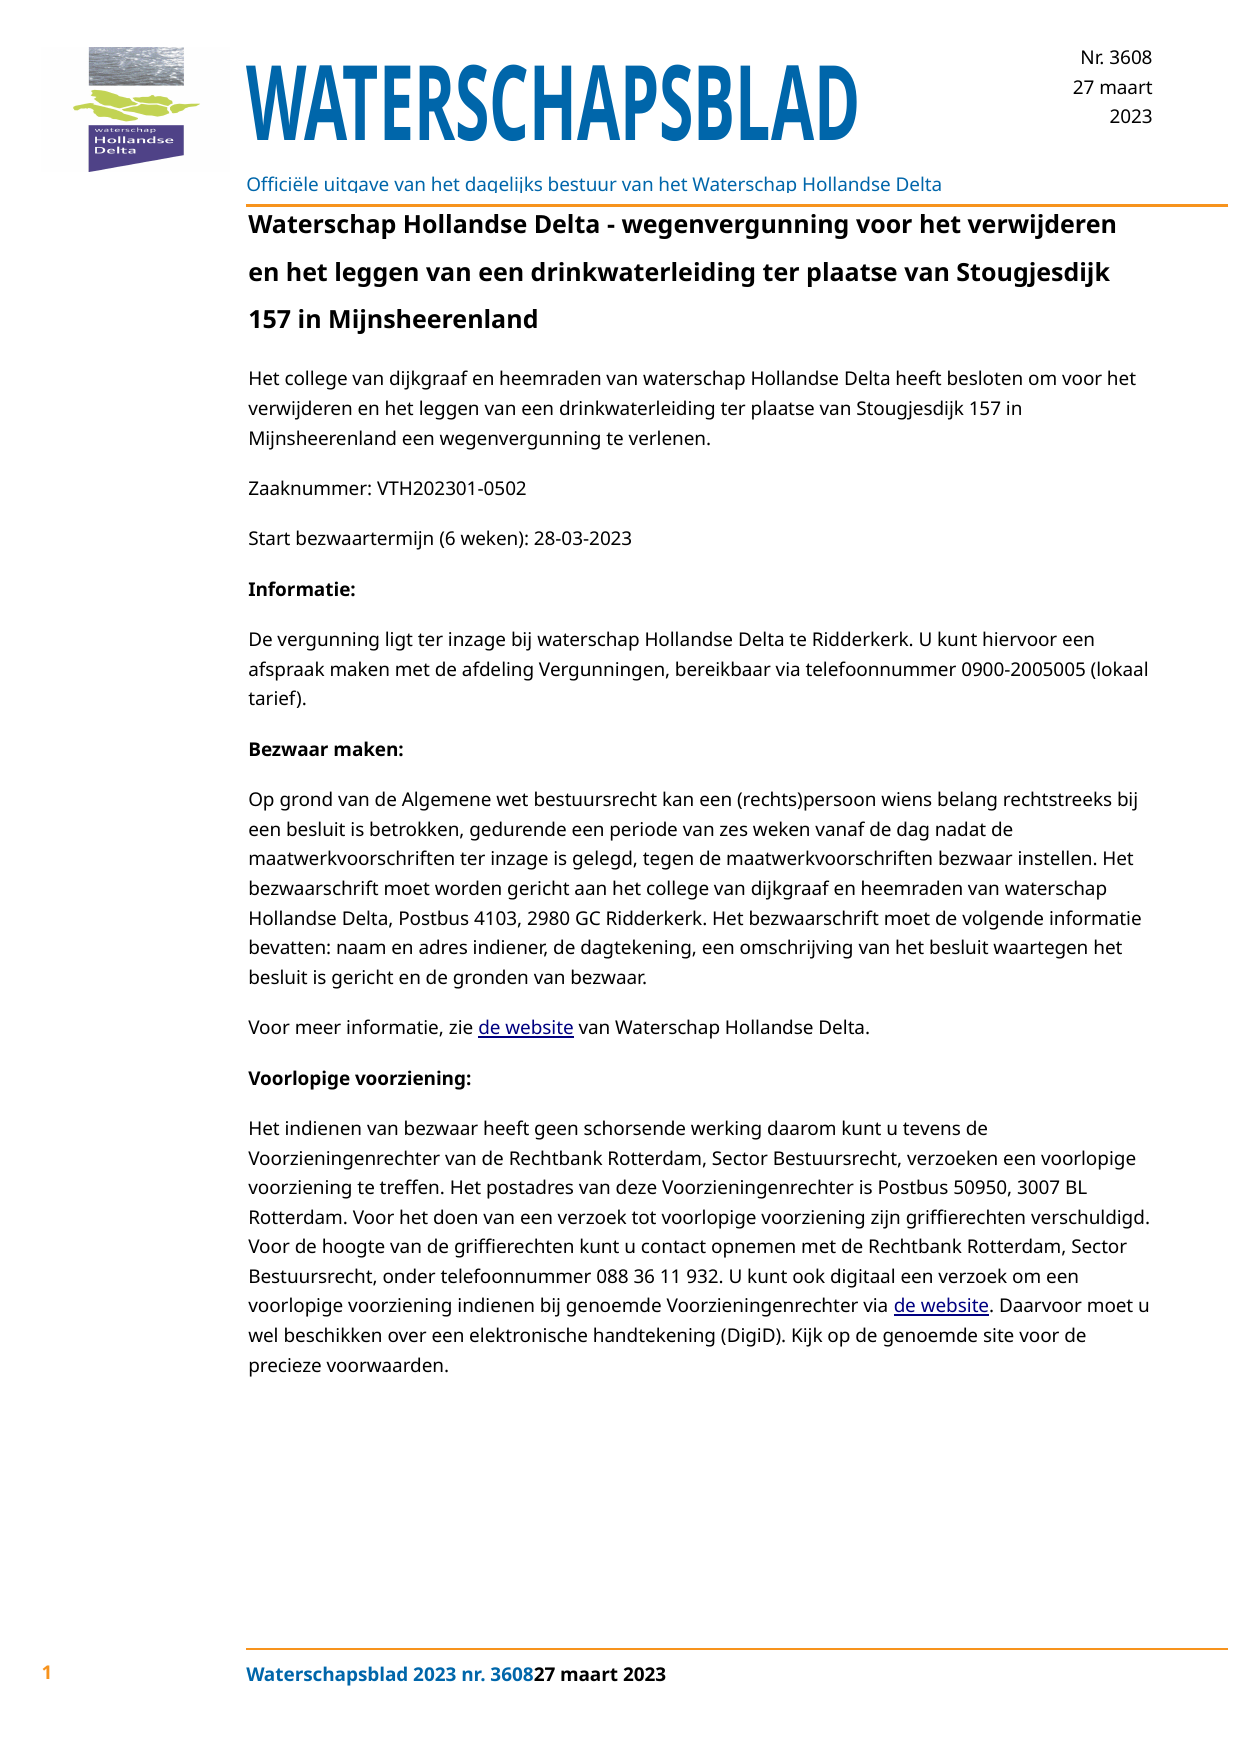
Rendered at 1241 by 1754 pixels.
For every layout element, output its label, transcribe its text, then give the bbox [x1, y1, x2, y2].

text De vergunning ligt ter inzage bij waterschap Hollandse Delta te Ridderkerk. U kunt hiervoor een afspraak maken met de afdeling Vergunningen, bereikbaar via telefoonnummer 0900-2005005 (lokaal tarief). [248, 626, 1152, 711]
text Het indienen van bezwaar heeft geen schorsende werking daarom kunt u tevens de Voorzieningenrechter van de Rechtbank Rotterdam, Sector Bestuursrecht, verzoeken een voorlopige voorziening te treffen. Het postadres van deze Voorzieningenrechter is Postbus 50950, 3007 BL Rotterdam. Voor het doen van een verzoek tot voorlopige voorziening zijn griffierechten verschuldigd. Voor de hoogte van de griffierechten kunt u contact opnemen met de Rechtbank Rotterdam, Sector Bestuursrecht, onder telefoonnummer 088 36 11 932. U kunt ook digitaal een verzoek om een voorlopige voorziening indienen bij genoemde Voorzieningenrechter via de website. Daarvoor moet u wel beschikken over een elektronische handtekening (DigiD). Kijk op de genoemde site voor de precieze voorwaarden. [248, 1115, 1152, 1377]
text Bezwaar maken: [248, 736, 1152, 762]
text Start bezwaartermijn (6 weken): 28-03-2023 [248, 526, 1152, 551]
text Voorlopige voorziening: [248, 1065, 1152, 1090]
text Informatie: [248, 576, 1152, 602]
text Voor meer informatie, zie de website van Waterschap Hollandse Delta. [248, 1014, 1152, 1040]
text Op grond van de Algemene wet bestuursrecht kan een (rechts)persoon wiens belang rechtstreeks bij een besluit is betrokken, gedurende een periode van zes weken vanaf de dag nadat de maatwerkvoorschriften ter inzage is gelegd, tegen de maatwerkvoorschriften bezwaar instellen. Het bezwaarschrift moet worden gericht aan het college van dijkgraaf en heemraden van waterschap Hollandse Delta, Postbus 4103, 2980 GC Ridderkerk. Het bezwaarschrift moet de volgende informatie bevatten: naam en adres indiener, de dagtekening, een omschrijving van het besluit waartegen het besluit is gericht en de gronden van bezwaar. [248, 786, 1152, 989]
text Zaaknummer: VTH202301-0502 [248, 475, 1152, 501]
text Waterschap Hollandse Delta - wegenvergunning voor het verwijderen en het leggen van een drinkwaterleiding ter plaatse van Stougjesdijk 157 in Mijnsheerenland [248, 207, 1152, 336]
picture [41, 47, 231, 172]
text Het college van dijkgraaf en heemraden van waterschap Hollandse Delta heeft besloten om voor het verwijderen en het leggen van een drinkwaterleiding ter plaatse van Stougjesdijk 157 in Mijnsheerenland een wegenvergunning te verlenen. [248, 366, 1152, 450]
